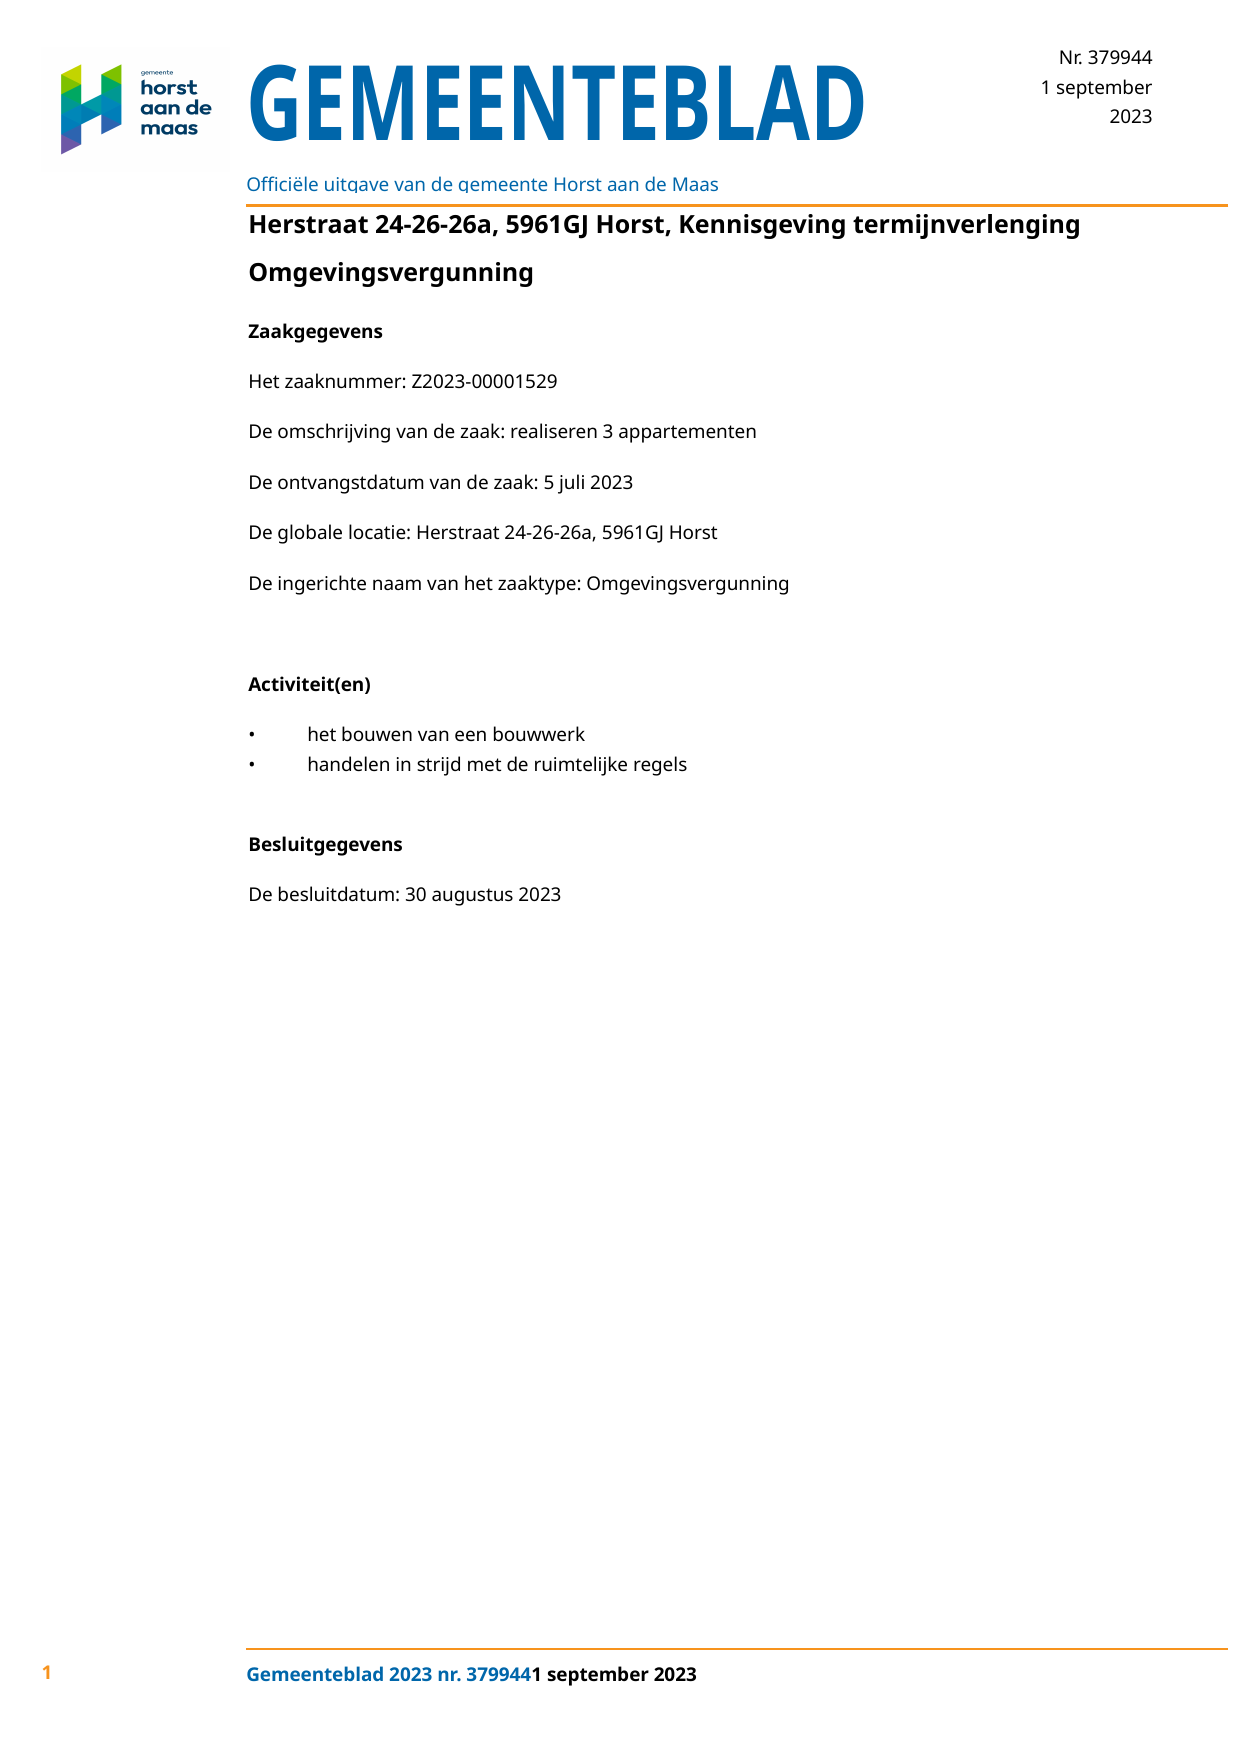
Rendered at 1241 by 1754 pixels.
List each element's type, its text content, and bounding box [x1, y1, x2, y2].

text Herstraat 24-26-26a, 5961GJ Horst, Kennisgeving termijnverlenging Omgevingsvergunning [248, 207, 1152, 288]
list het bouwen van een bouwwerk [248, 721, 1152, 747]
picture [41, 47, 231, 172]
list handelen in strijd met de ruimtelijke regels [248, 751, 1152, 777]
text Zaakgegevens [248, 318, 1152, 344]
text De ontvangstdatum van de zaak: 5 juli 2023 [248, 469, 1152, 495]
text De ingerichte naam van het zaaktype: Omgevingsvergunning [248, 570, 1152, 596]
text De omschrijving van de zaak: realiseren 3 appartementen [248, 419, 1152, 444]
text Activiteit(en) [248, 671, 1152, 697]
text Het zaaknummer: Z2023-00001529 [248, 368, 1152, 394]
text Besluitgegevens [248, 831, 1152, 857]
text De besluitdatum: 30 augustus 2023 [248, 881, 1152, 907]
text De globale locatie: Herstraat 24-26-26a, 5961GJ Horst [248, 519, 1152, 545]
